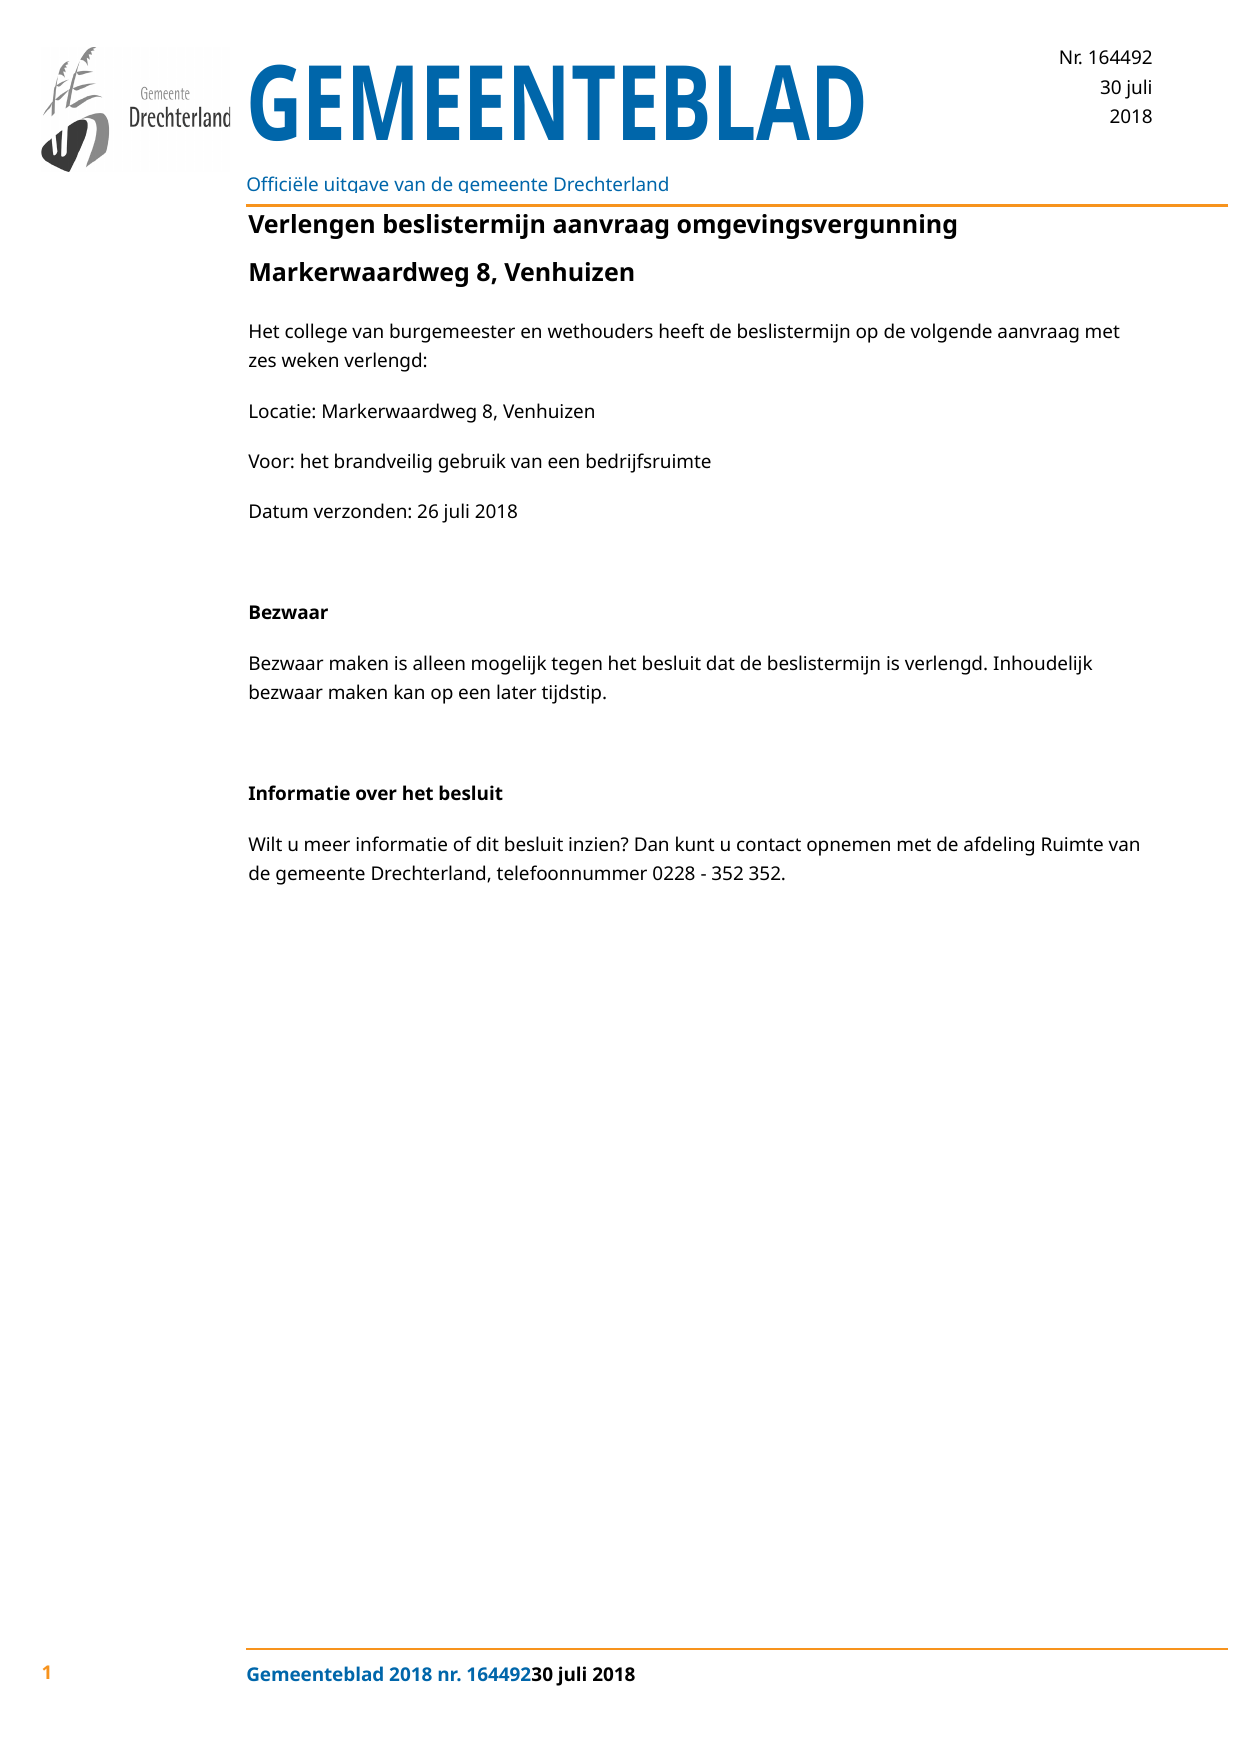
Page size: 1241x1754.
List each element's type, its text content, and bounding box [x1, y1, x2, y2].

text Bezwaar [248, 599, 1152, 625]
text Datum verzonden: 26 juli 2018 [248, 499, 1152, 524]
text Voor: het brandveilig gebruik van een bedrijfsruimte [248, 448, 1152, 474]
picture [41, 47, 231, 172]
text Wilt u meer informatie of dit besluit inzien? Dan kunt u contact opnemen met de afdeling Ruimte van de gemeente Drechterland, telefoonnummer 0228 - 352 352. [248, 831, 1152, 886]
text Locatie: Markerwaardweg 8, Venhuizen [248, 398, 1152, 424]
text Bezwaar maken is alleen mogelijk tegen het besluit dat de beslistermijn is verlengd. Inhoudelijk bezwaar maken kan op een later tijdstip. [248, 650, 1152, 705]
text Informatie over het besluit [248, 780, 1152, 806]
text Het college van burgemeester en wethouders heeft de beslistermijn op de volgende aanvraag met zes weken verlengd: [248, 318, 1152, 373]
text Verlengen beslistermijn aanvraag omgevingsvergunning Markerwaardweg 8, Venhuizen [248, 207, 1152, 288]
